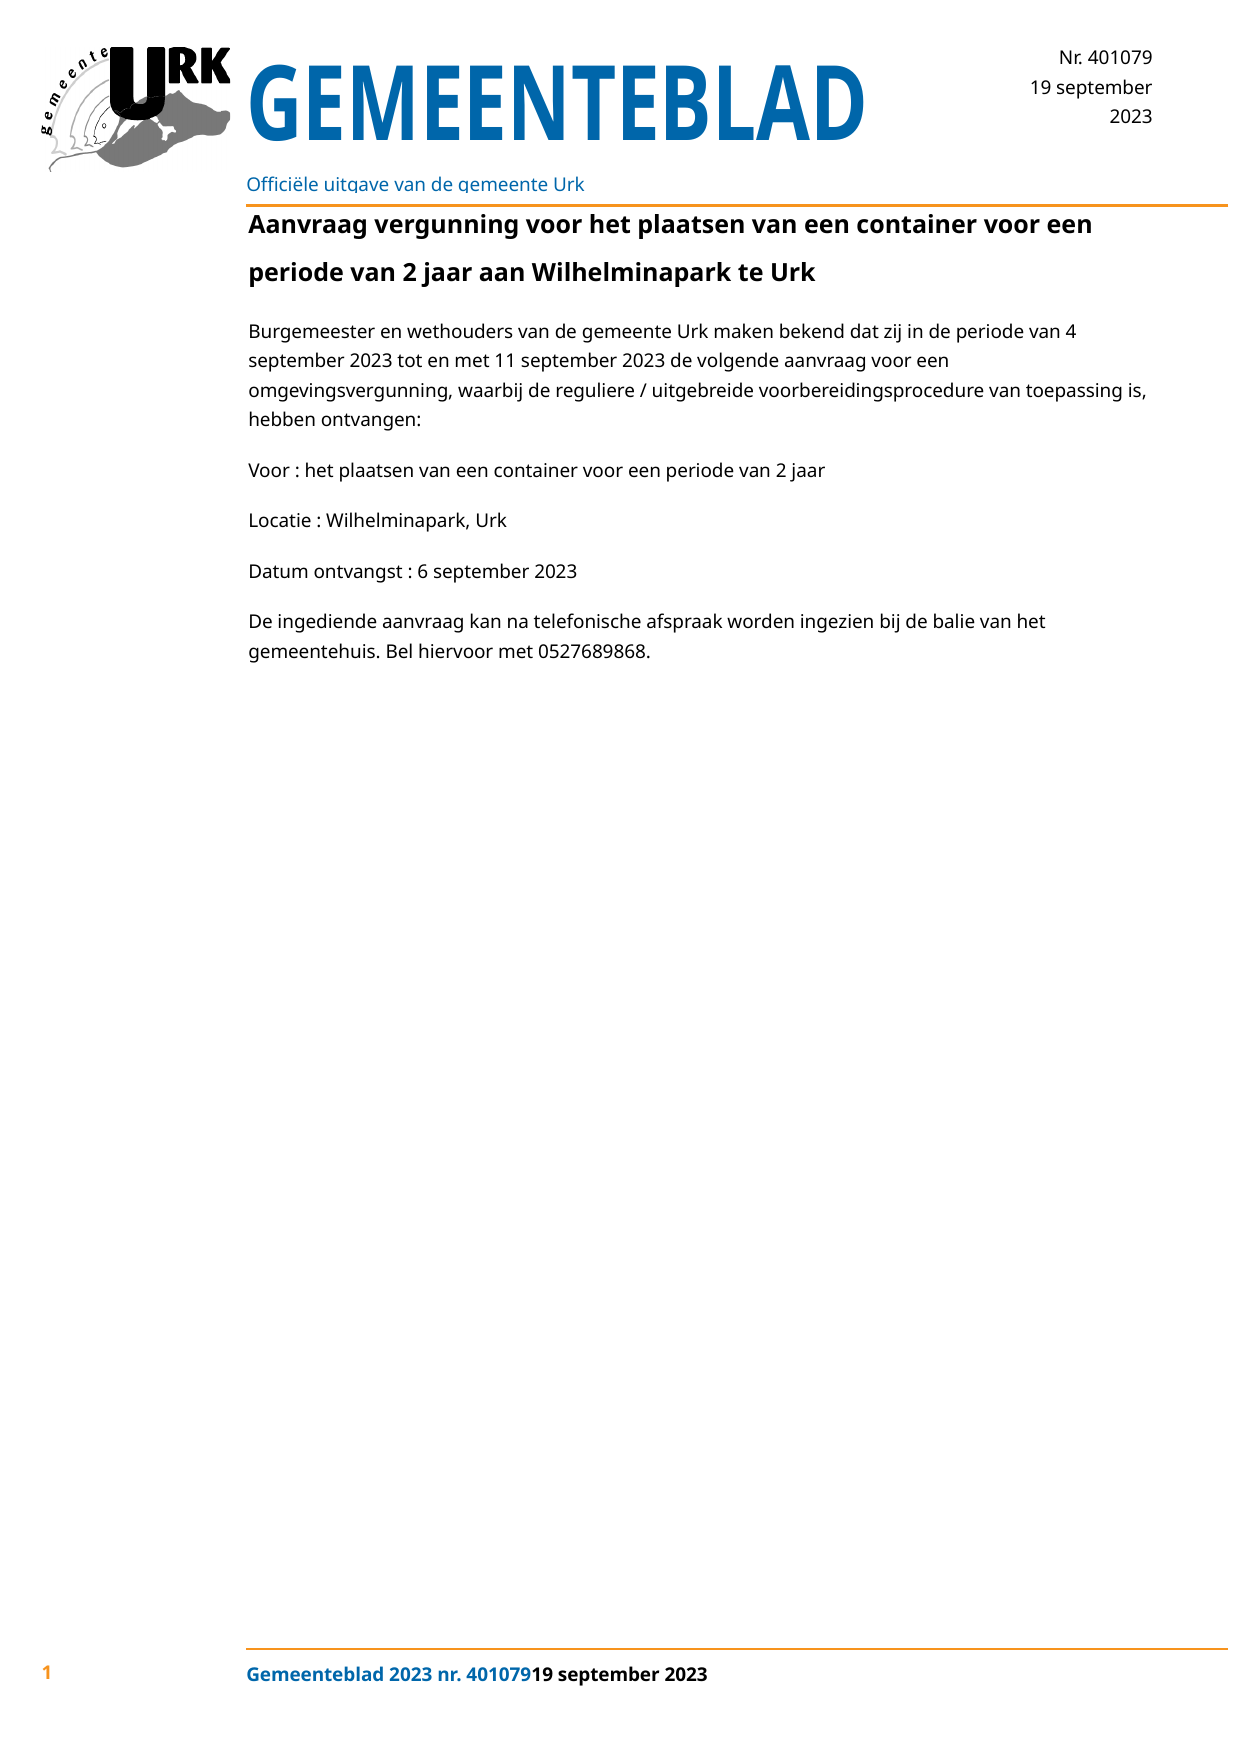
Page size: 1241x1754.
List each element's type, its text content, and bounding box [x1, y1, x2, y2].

text Burgemeester en wethouders van de gemeente Urk maken bekend dat zij in de periode van 4 september 2023 tot en met 11 september 2023 de volgende aanvraag voor een omgevingsvergunning, waarbij de reguliere / uitgebreide voorbereidingsprocedure van toepassing is, hebben ontvangen: [248, 318, 1152, 432]
text De ingediende aanvraag kan na telefonische afspraak worden ingezien bij de balie van het gemeentehuis. Bel hiervoor met 0527689868. [248, 608, 1152, 664]
picture [41, 47, 231, 172]
text Aanvraag vergunning voor het plaatsen van een container voor een periode van 2 jaar aan Wilhelminapark te Urk [248, 207, 1152, 288]
text Locatie : Wilhelminapark, Urk [248, 507, 1152, 533]
text Datum ontvangst : 6 september 2023 [248, 558, 1152, 584]
text Voor : het plaatsen van een container voor een periode van 2 jaar [248, 457, 1152, 483]
